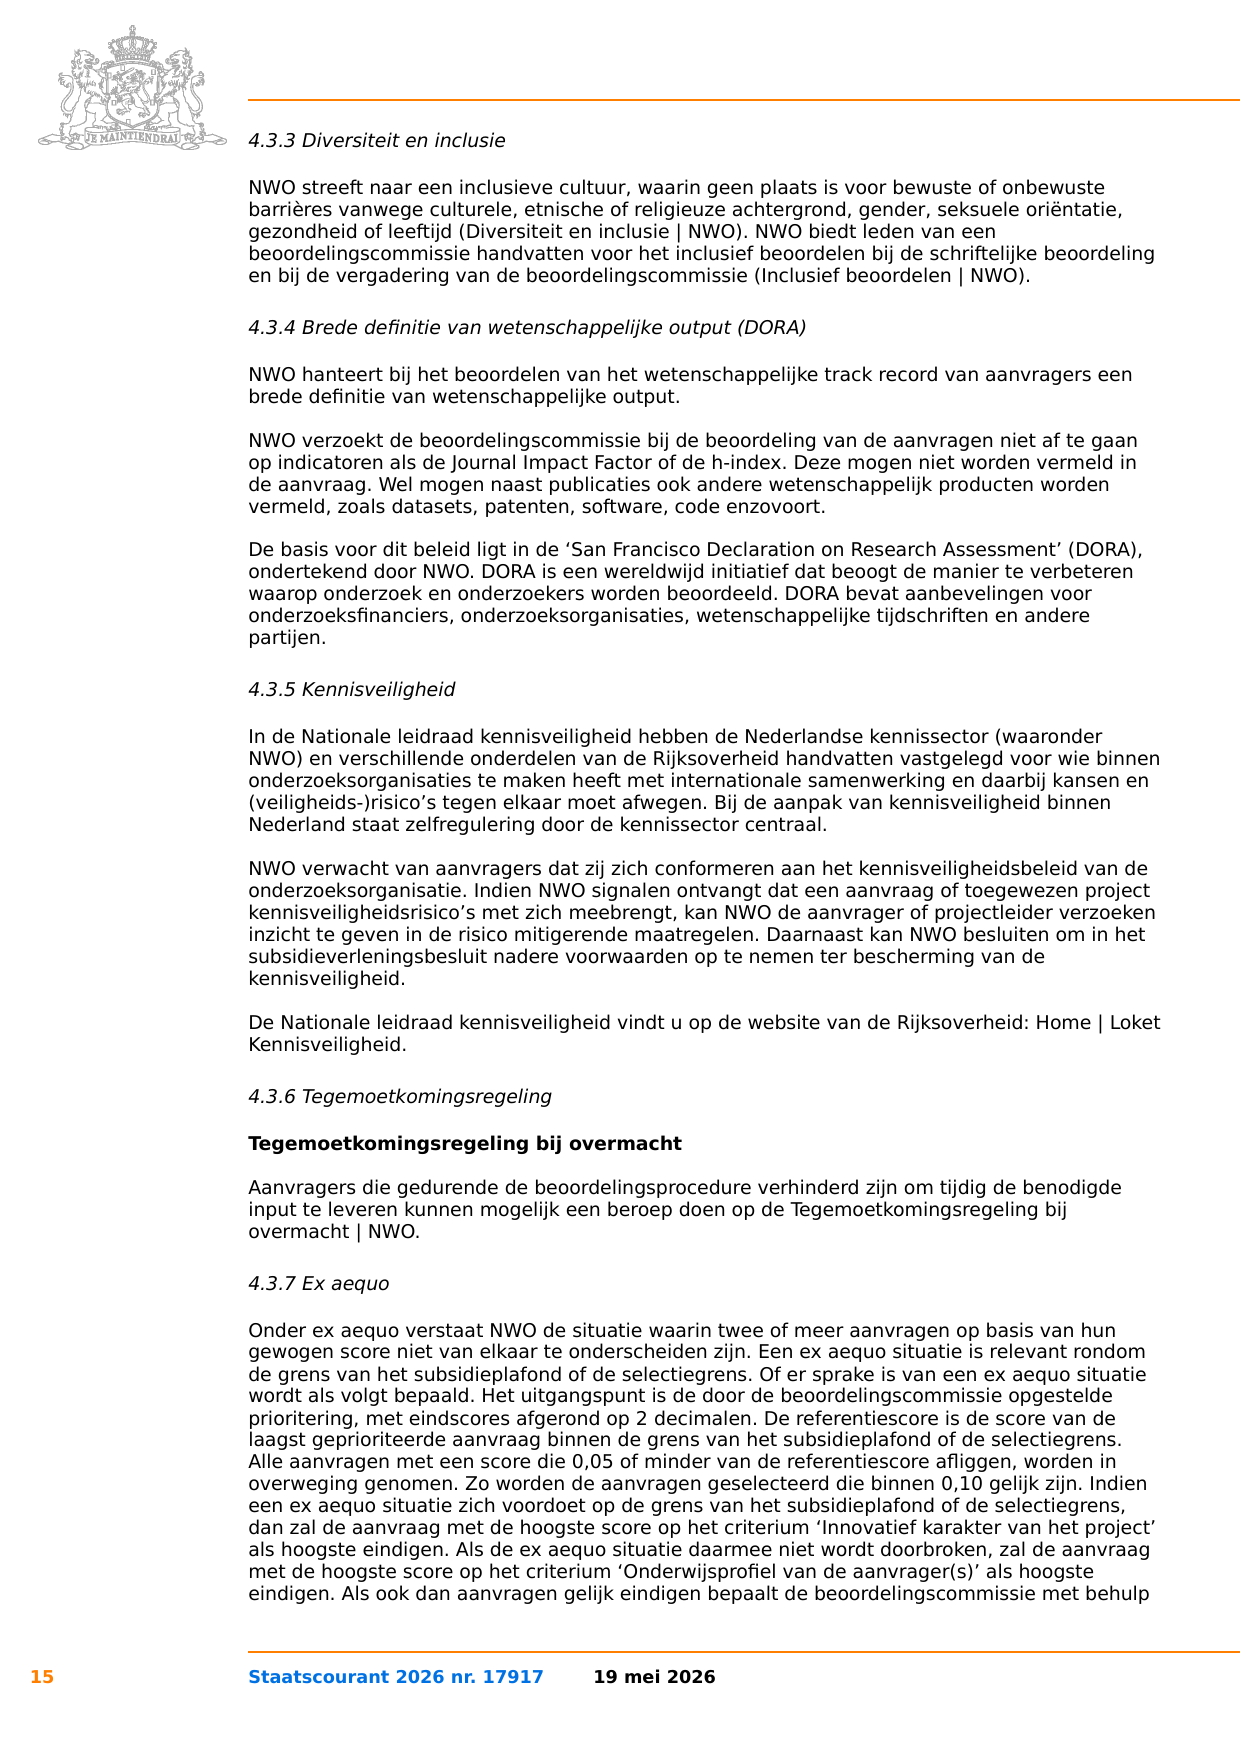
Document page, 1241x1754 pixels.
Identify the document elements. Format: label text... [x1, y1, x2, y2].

text NWO streeft naar een inclusieve cultuur, waarin geen plaats is voor bewuste of onbewuste barrières vanwege culturele, etnische of religieuze achtergrond, gender, seksuele oriëntatie, gezondheid of leeftijd (Diversiteit en inclusie | NWO). NWO biedt leden van een beoordelingscommissie handvatten voor het inclusief beoordelen bij de schriftelijke beoordeling en bij de vergadering van de beoordelingscommissie (Inclusief beoordelen | NWO). [248, 177, 1163, 287]
subtitle 4.3.6 Tegemoetkomingsregeling [248, 1086, 1163, 1108]
subtitle 4.3.5 Kennisveiligheid [248, 679, 1163, 701]
text De basis voor dit beleid ligt in de ‘San Francisco Declaration on Research Assessment’ (DORA), ondertekend door NWO. DORA is een wereldwijd initiatief dat beoogt de manier te verbeteren waarop onderzoek en onderzoekers worden beoordeeld. DORA bevat aanbevelingen voor onderzoeksfinanciers, onderzoeksorganisaties, wetenschappelijke tijdschriften en andere partijen. [248, 539, 1163, 649]
text Onder ex aequo verstaat NWO de situatie waarin twee of meer aanvragen op basis van hun gewogen score niet van elkaar te onderscheiden zijn. Een ex aequo situatie is relevant rondom de grens van het subsidieplafond of de selectiegrens. Of er sprake is van een ex aequo situatie wordt als volgt bepaald. Het uitgangspunt is de door de beoordelingscommissie opgestelde prioritering, met eindscores afgerond op 2 decimalen. De referentiescore is de score van de laagst geprioriteerde aanvraag binnen de grens van het subsidieplafond of de selectiegrens. Alle aanvragen met een score die 0,05 of minder van de referentiescore afliggen, worden in overweging genomen. Zo worden de aanvragen geselecteerd die binnen 0,10 gelijk zijn. Indien een ex aequo situatie zich voordoet op de grens van het subsidieplafond of de selectiegrens, dan zal de aanvraag met de hoogste score op het criterium ‘Innovatief karakter van het project’ als hoogste eindigen. Als de ex aequo situatie daarmee niet wordt doorbroken, zal de aanvraag met de hoogste score op het criterium ‘Onderwijsprofiel van de aanvrager(s)’ als hoogste eindigen. Als ook dan aanvragen gelijk eindigen bepaalt de beoordelingscommissie met behulp [248, 1319, 1163, 1605]
text Aanvragers die gedurende de beoordelingsprocedure verhinderd zijn om tijdig de benodigde input te leveren kunnen mogelijk een beroep doen op de Tegemoetkomingsregeling bij overmacht | NWO. [248, 1177, 1163, 1242]
subtitle 4.3.3 Diversiteit en inclusie [248, 130, 1163, 152]
subtitle 4.3.4 Brede definitie van wetenschappelijke output (DORA) [248, 317, 1163, 339]
text NWO verwacht van aanvragers dat zij zich conformeren aan het kennisveiligheidsbeleid van de onderzoeksorganisatie. Indien NWO signalen ontvangt dat een aanvraag of toegewezen project kennisveiligheidsrisico’s met zich meebrengt, kan NWO de aanvrager of projectleider verzoeken inzicht te geven in de risico mitigerende maatregelen. Daarnaast kan NWO besluiten om in het subsidieverleningsbesluit nadere voorwaarden op te nemen ter bescherming van de kennisveiligheid. [248, 858, 1163, 990]
text NWO hanteert bij het beoordelen van het wetenschappelijke track record van aanvragers een brede definitie van wetenschappelijke output. [248, 364, 1163, 408]
text De Nationale leidraad kennisveiligheid vindt u op de website van de Rijksoverheid: Home | Loket Kennisveiligheid. [248, 1012, 1163, 1056]
subtitle Tegemoetkomingsregeling bij overmacht [248, 1133, 1163, 1155]
text In de Nationale leidraad kennisveiligheid hebben de Nederlandse kennissector (waaronder NWO) en verschillende onderdelen van de Rijksoverheid handvatten vastgelegd voor wie binnen onderzoeksorganisaties te maken heeft met internationale samenwerking en daarbij kansen en (veiligheids-)risico’s tegen elkaar moet afwegen. Bij de aanpak van kennisveiligheid binnen Nederland staat zelfregulering door de kennissector centraal. [248, 726, 1163, 836]
picture [38, 25, 227, 150]
subtitle 4.3.7 Ex aequo [248, 1272, 1163, 1294]
text NWO verzoekt de beoordelingscommissie bij de beoordeling van de aanvragen niet af te gaan op indicatoren als de Journal Impact Factor of de h-index. Deze mogen niet worden vermeld in de aanvraag. Wel mogen naast publicaties ook andere wetenschappelijk producten worden vermeld, zoals datasets, patenten, software, code enzovoort. [248, 429, 1163, 517]
